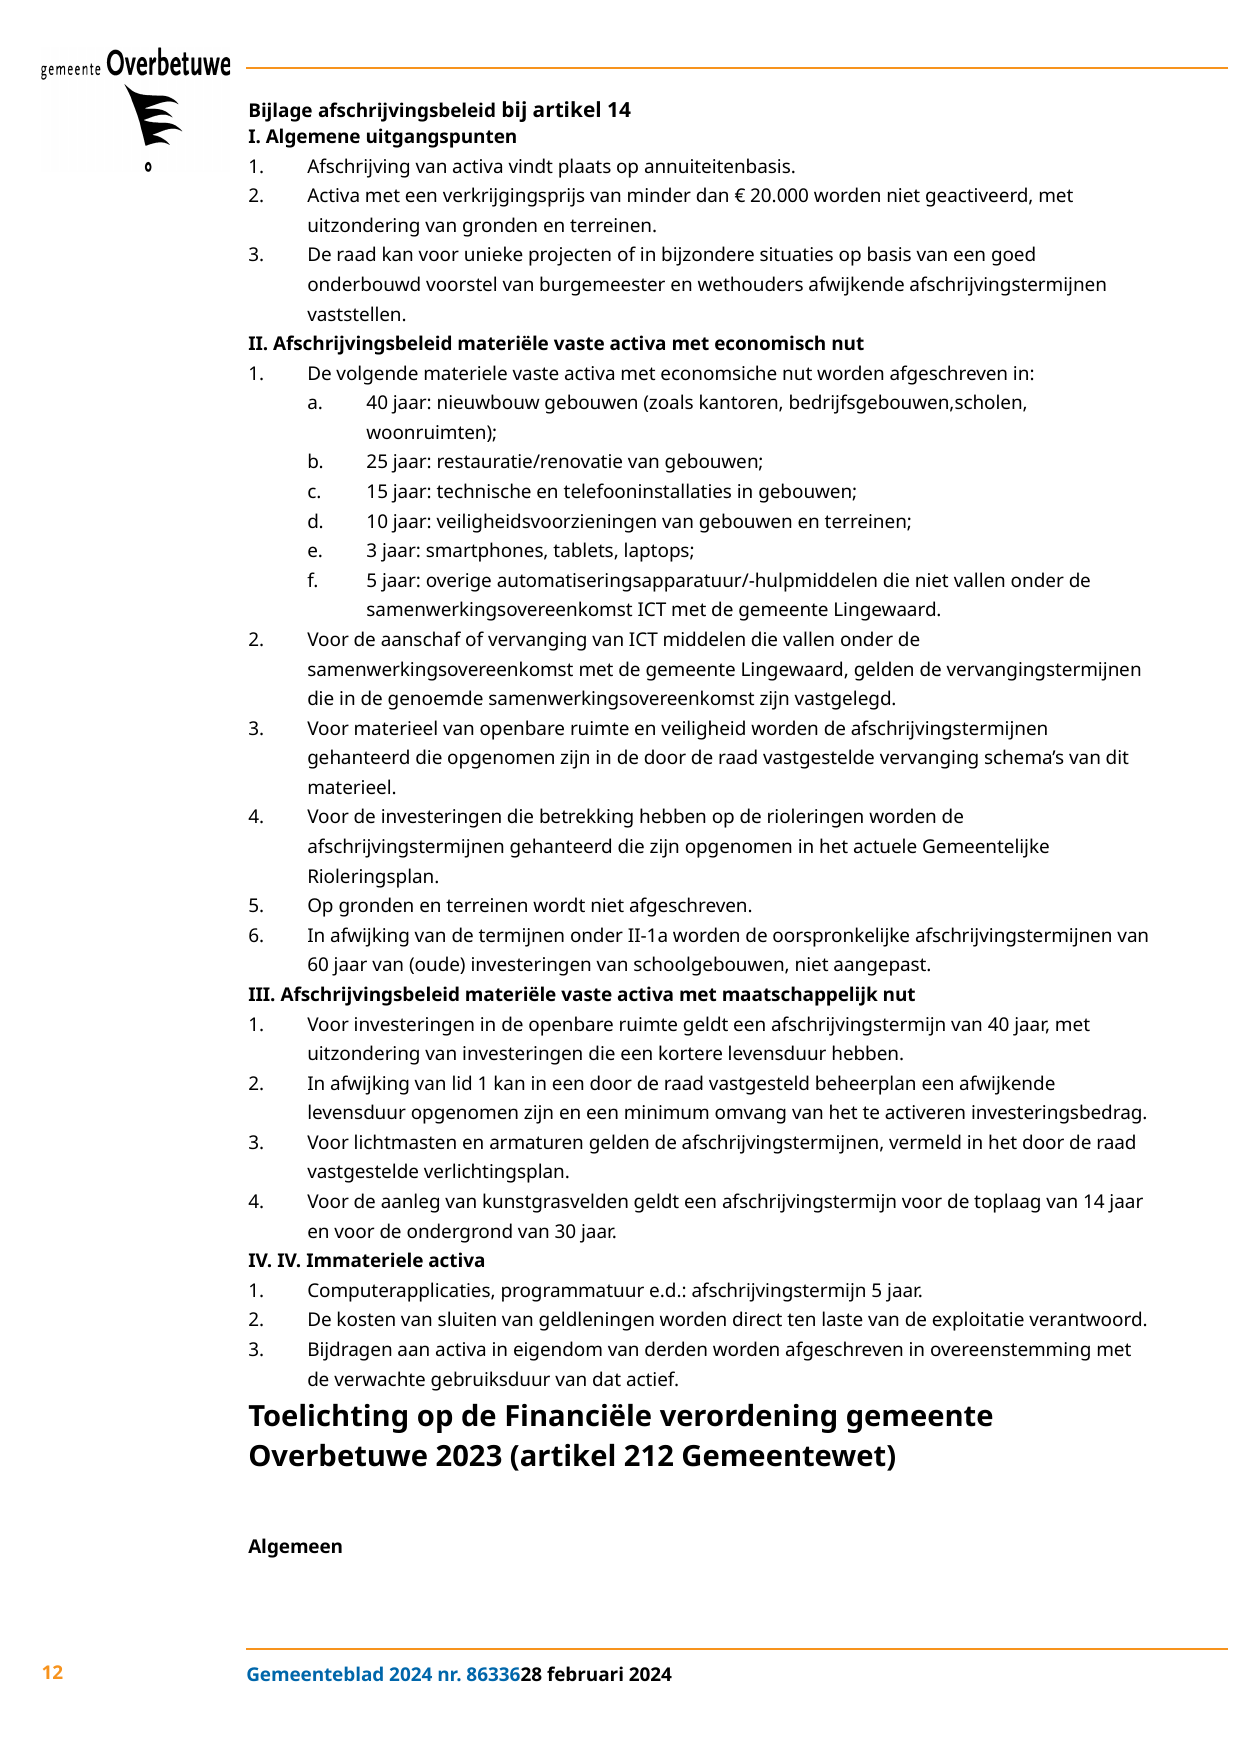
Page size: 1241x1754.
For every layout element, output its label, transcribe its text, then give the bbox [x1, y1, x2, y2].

list De raad kan voor unieke projecten of in bijzondere situaties op basis van een goed onderbouwd voorstel van burgemeester en wethouders afwijkende afschrijvingstermijnen vaststellen. [248, 242, 1152, 327]
list Voor de investeringen die betrekking hebben op de rioleringen worden de afschrijvingstermijnen gehanteerd die zijn opgenomen in het actuele Gemeentelijke Rioleringsplan. [248, 804, 1152, 889]
list Bijdragen aan activa in eigendom van derden worden afgeschreven in overeenstemming met de verwachte gebruiksduur van dat actief. [248, 1336, 1152, 1392]
list 5 jaar: overige automatiseringsapparatuur/-hulpmiddelen die niet vallen onder de samenwerkingsovereenkomst ICT met de gemeente Lingewaard. [307, 567, 1152, 622]
picture [41, 47, 231, 172]
list Voor materieel van openbare ruimte en veiligheid worden de afschrijvingstermijnen gehanteerd die opgenomen zijn in de door de raad vastgestelde vervanging schema’s van dit materieel. [248, 715, 1152, 800]
list Op gronden en terreinen wordt niet afgeschreven. [248, 892, 1152, 918]
list 25 jaar: restauratie/renovatie van gebouwen; [307, 449, 1152, 474]
text Toelichting op de Financiële verordening gemeente Overbetuwe 2023 (artikel 212 Gemeentewet) [248, 1395, 1152, 1475]
text III. Afschrijvingsbeleid materiële vaste activa met maatschappelijk nut [248, 981, 1152, 1007]
list Voor de aanschaf of vervanging van ICT middelen die vallen onder de samenwerkingsovereenkomst met de gemeente Lingewaard, gelden de vervangingstermijnen die in de genoemde samenwerkingsovereenkomst zijn vastgelegd. [248, 626, 1152, 711]
list In afwijking van de termijnen onder II-1a worden de oorspronkelijke afschrijvingstermijnen van 60 jaar van (oude) investeringen van schoolgebouwen, niet aangepast. [248, 922, 1152, 977]
list 3 jaar: smartphones, tablets, laptops; [307, 537, 1152, 563]
list 40 jaar: nieuwbouw gebouwen (zoals kantoren, bedrijfsgebouwen,scholen, woonruimten); [307, 389, 1152, 445]
list Voor lichtmasten en armaturen gelden de afschrijvingstermijnen, vermeld in het door de raad vastgestelde verlichtingsplan. [248, 1129, 1152, 1184]
list De kosten van sluiten van geldleningen worden direct ten laste van de exploitatie verantwoord. [248, 1307, 1152, 1332]
text I. Algemene uitgangspunten [248, 123, 1152, 149]
text Bijlage afschrijvingsbeleid bij artikel 14 [248, 95, 1152, 123]
list Activa met een verkrijgingsprijs van minder dan € 20.000 worden niet geactiveerd, met uitzondering van gronden en terreinen. [248, 182, 1152, 238]
list 10 jaar: veiligheidsvoorzieningen van gebouwen en terreinen; [307, 508, 1152, 534]
text Algemeen [248, 1533, 1152, 1559]
list In afwijking van lid 1 kan in een door de raad vastgesteld beheerplan een afwijkende levensduur opgenomen zijn en een minimum omvang van het te activeren investeringsbedrag. [248, 1070, 1152, 1125]
list 15 jaar: technische en telefooninstallaties in gebouwen; [307, 478, 1152, 504]
list Computerapplicaties, programmatuur e.d.: afschrijvingstermijn 5 jaar. [248, 1277, 1152, 1303]
list Voor investeringen in de openbare ruimte geldt een afschrijvingstermijn van 40 jaar, met uitzondering van investeringen die een kortere levensduur hebben. [248, 1011, 1152, 1066]
list De volgende materiele vaste activa met economsiche nut worden afgeschreven in: [248, 360, 1152, 386]
text II. Afschrijvingsbeleid materiële vaste activa met economisch nut [248, 330, 1152, 356]
text IV. IV. Immateriele activa [248, 1247, 1152, 1273]
list Afschrijving van activa vindt plaats op annuiteitenbasis. [248, 153, 1152, 179]
list Voor de aanleg van kunstgrasvelden geldt een afschrijvingstermijn voor de toplaag van 14 jaar en voor de ondergrond van 30 jaar. [248, 1188, 1152, 1244]
